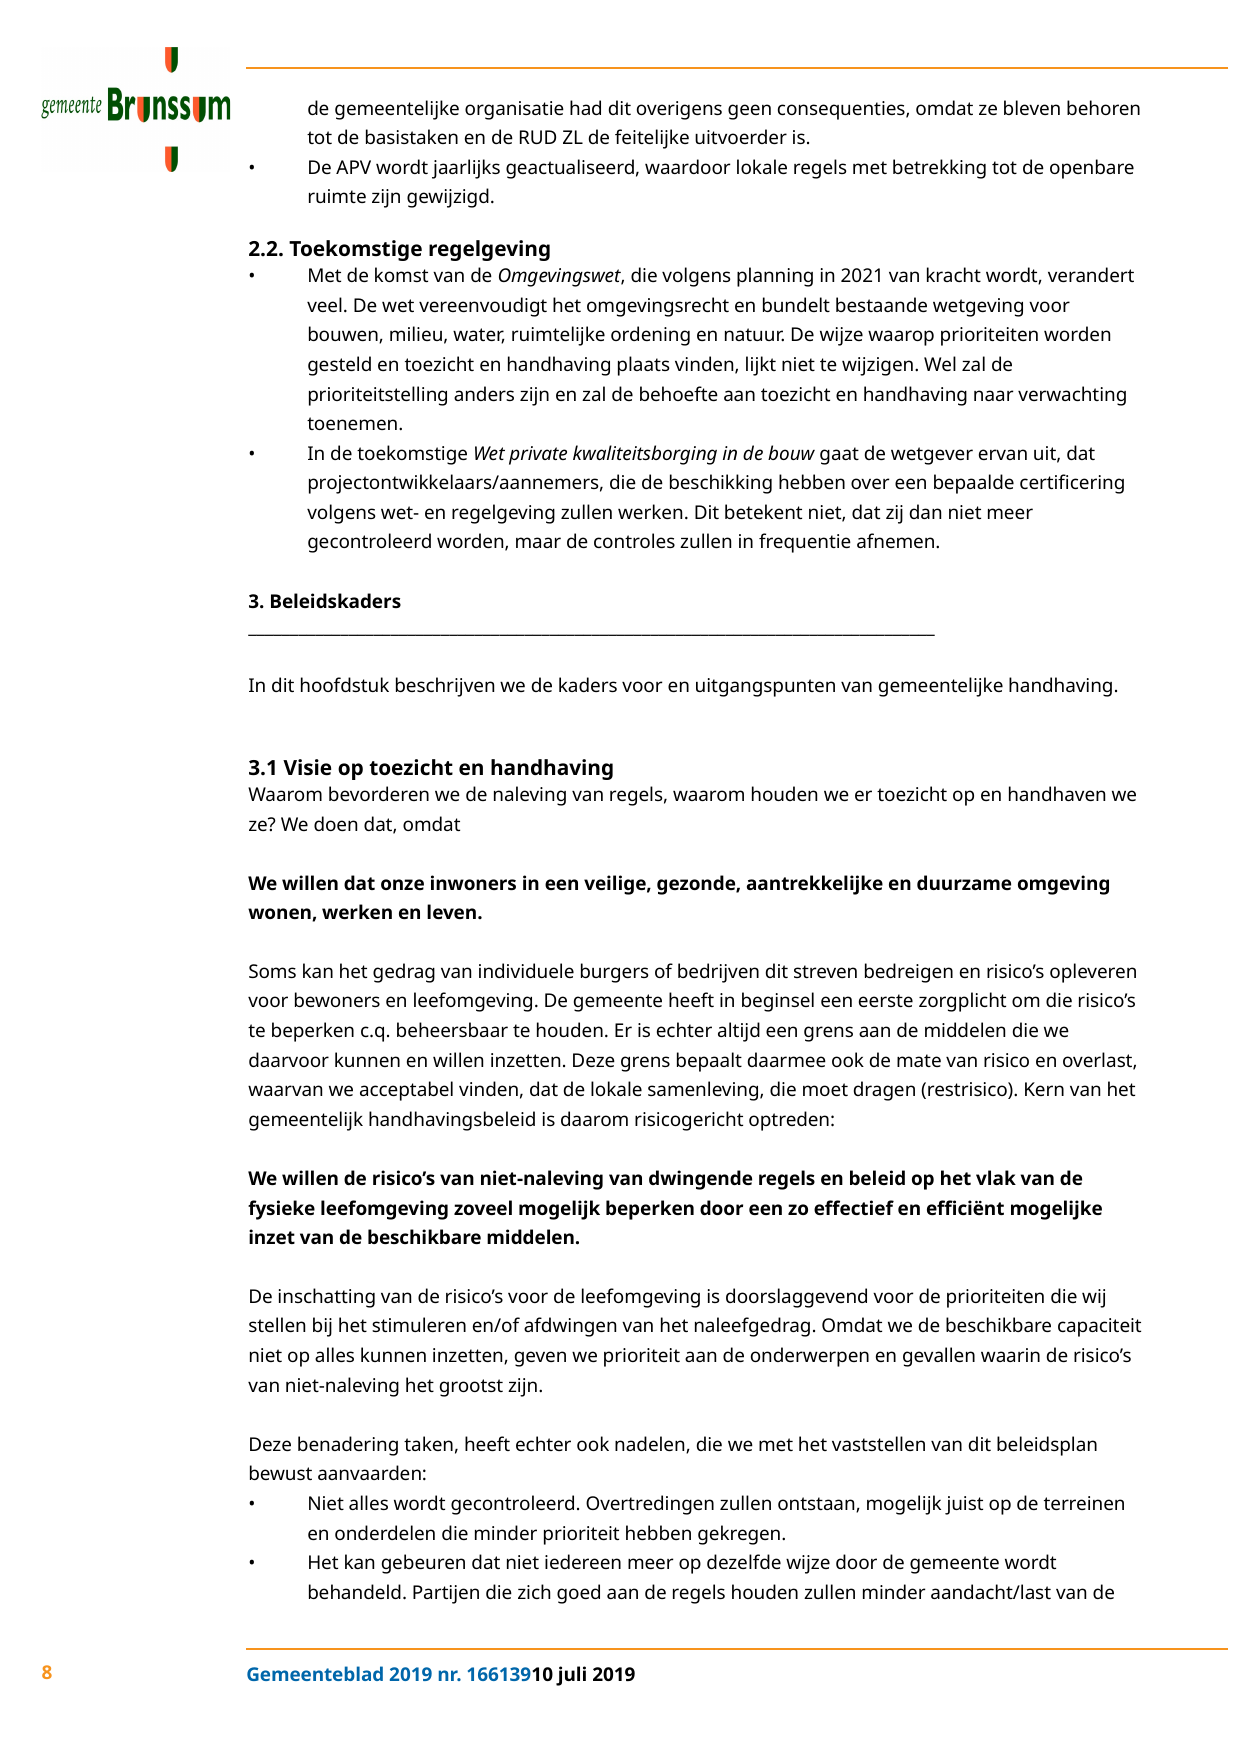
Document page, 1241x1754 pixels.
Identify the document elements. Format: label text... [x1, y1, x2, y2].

list De APV wordt jaarlijks geactualiseerd, waardoor lokale regels met betrekking tot de openbare ruimte zijn gewijzigd. [248, 154, 1152, 209]
text Waarom bevorderen we de naleving van regels, waarom houden we er toezicht op en handhaven we ze? We doen dat, omdat [248, 781, 1152, 836]
text Soms kan het gedrag van individuele burgers of bedrijven dit streven bedreigen en risico’s opleveren voor bewoners en leefomgeving. De gemeente heeft in beginsel een eerste zorgplicht om die risico’s te beperken c.q. beheersbaar te houden. Er is echter altijd een grens aan de middelen die we daarvoor kunnen en willen inzetten. Deze grens bepaalt daarmee ook de mate van risico en overlast, waarvan we acceptabel vinden, dat de lokale samenleving, die moet dragen (restrisico). Kern van het gemeentelijk handhavingsbeleid is daarom risicogericht optreden: [248, 958, 1152, 1132]
list Niet alles wordt gecontroleerd. Overtredingen zullen ontstaan, mogelijk juist op de terreinen en onderdelen die minder prioriteit hebben gekregen. [248, 1490, 1152, 1545]
text 3.1 Visie op toezicht en handhaving [248, 753, 1152, 781]
text 2.2. Toekomstige regelgeving [248, 234, 1152, 262]
text __________________________________________________________________________________ [248, 613, 1152, 639]
list Met de komst van de Omgevingswet, die volgens planning in 2021 van kracht wordt, verandert veel. De wet vereenvoudigt het omgevingsrecht en bundelt bestaande wetgeving voor bouwen, milieu, water, ruimtelijke ordening en natuur. De wijze waarop prioriteiten worden gesteld en toezicht en handhaving plaats vinden, lijkt niet te wijzigen. Wel zal de prioriteitstelling anders zijn en zal de behoefte aan toezicht en handhaving naar verwachting toenemen. [248, 262, 1152, 436]
picture [41, 47, 231, 172]
text 3. Beleidskaders [248, 588, 1152, 613]
text De inschatting van de risico’s voor de leefomgeving is doorslaggevend voor de prioriteiten die wij stellen bij het stimuleren en/of afdwingen van het naleefgedrag. Omdat we de beschikbare capaciteit niet op alles kunnen inzetten, geven we prioriteit aan de onderwerpen en gevallen waarin de risico’s van niet-naleving het grootst zijn. [248, 1283, 1152, 1397]
list Het kan gebeuren dat niet iedereen meer op dezelfde wijze door de gemeente wordt behandeld. Partijen die zich goed aan de regels houden zullen minder aandacht/last van de [248, 1549, 1152, 1604]
table_header We willen de risico’s van niet-naleving van dwingende regels en beleid op het vlak van de fysieke leefomgeving zoveel mogelijk beperken door een zo effectief en efficiënt mogelijke inzet van de beschikbare middelen. [248, 1165, 1152, 1250]
text Deze benadering taken, heeft echter ook nadelen, die we met het vaststellen van dit beleidsplan bewust aanvaarden: [248, 1431, 1152, 1486]
text In dit hoofdstuk beschrijven we de kaders voor en uitgangspunten van gemeentelijke handhaving. [248, 673, 1152, 698]
list In de toekomstige Wet private kwaliteitsborging in de bouw gaat de wetgever ervan uit, dat projectontwikkelaars/aannemers, die de beschikking hebben over een bepaalde certificering volgens wet- en regelgeving zullen werken. Dit betekent niet, dat zij dan niet meer gecontroleerd worden, maar de controles zullen in frequentie afnemen. [248, 440, 1152, 554]
list de gemeentelijke organisatie had dit overigens geen consequenties, omdat ze bleven behoren tot de basistaken en de RUD ZL de feitelijke uitvoerder is. [248, 95, 1152, 150]
table_header We willen dat onze inwoners in een veilige, gezonde, aantrekkelijke en duurzame omgeving wonen, werken en leven. [248, 870, 1152, 925]
